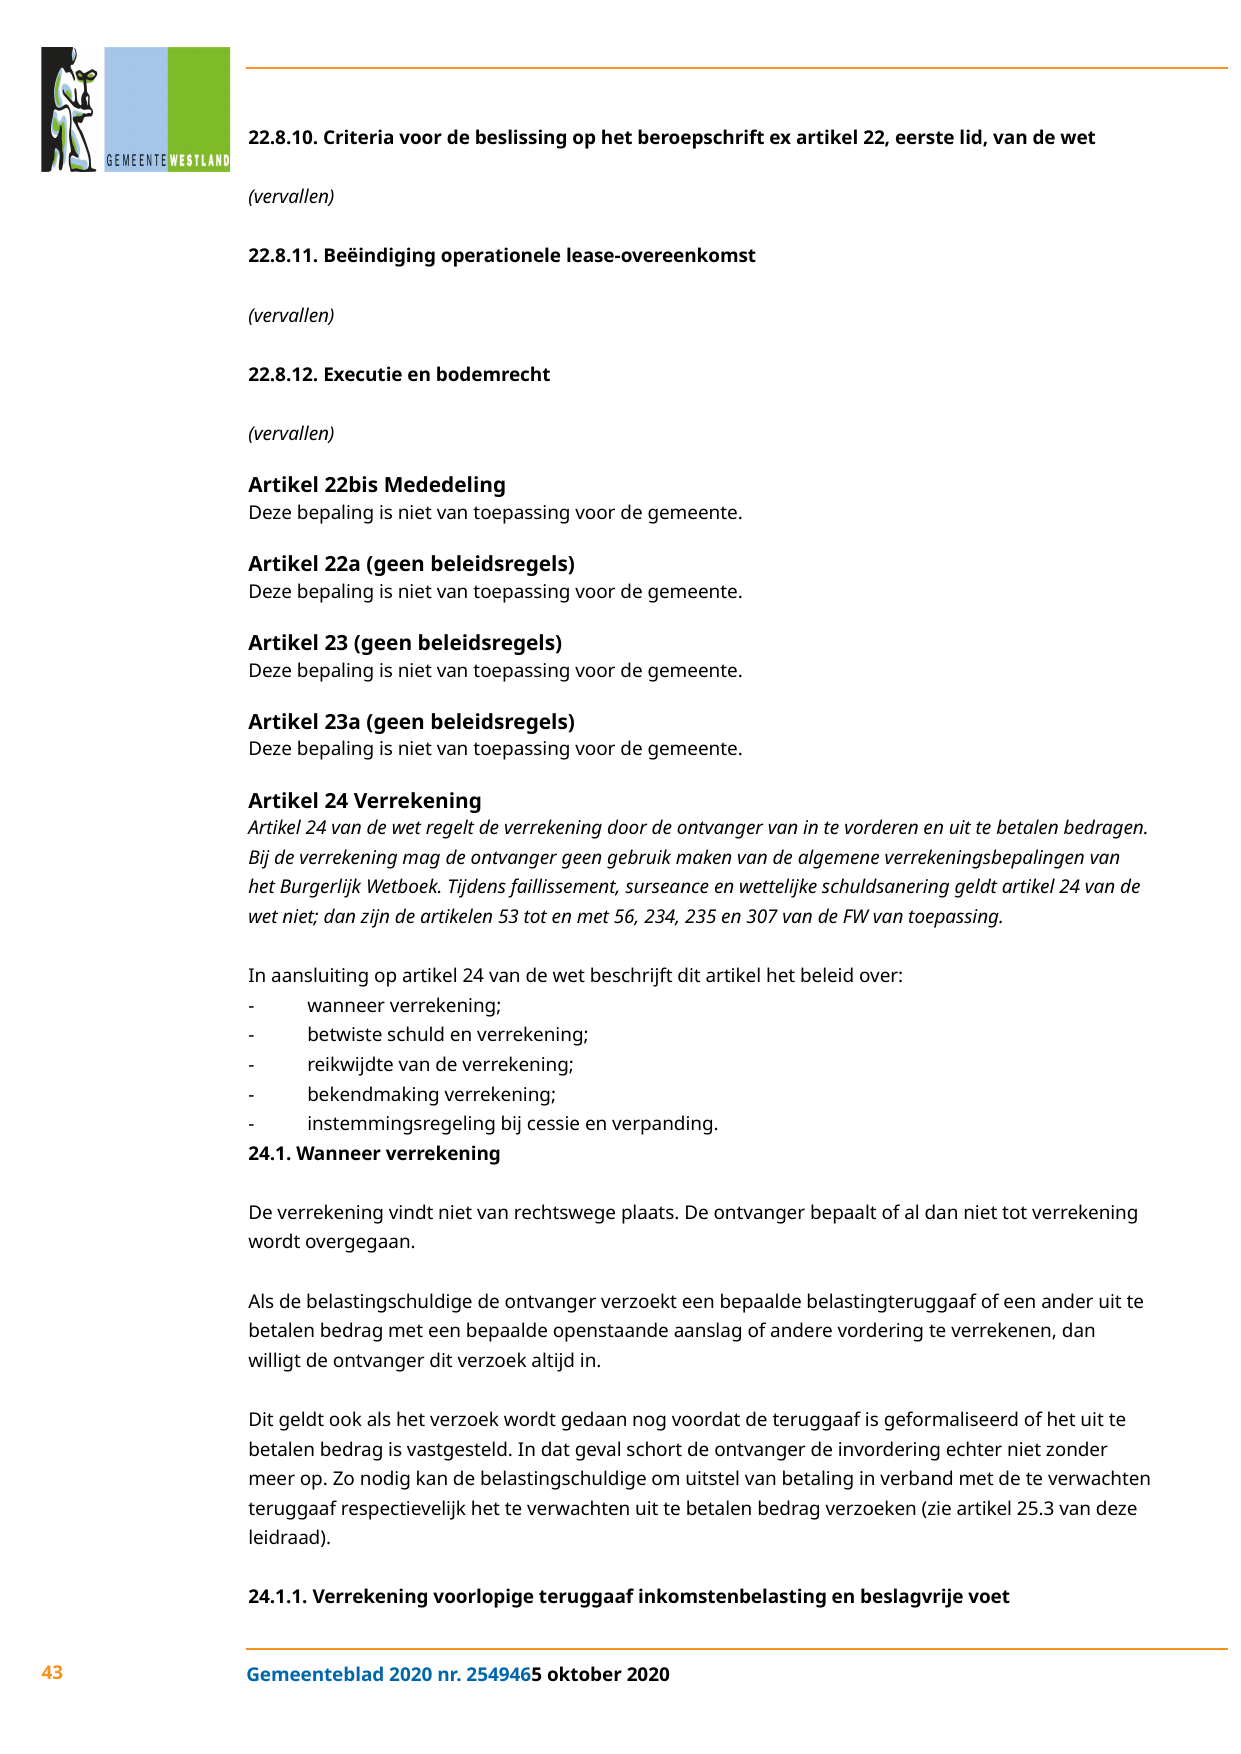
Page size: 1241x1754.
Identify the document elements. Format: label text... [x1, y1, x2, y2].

text Artikel 22a (geen beleidsregels) [248, 549, 1152, 578]
text De verrekening vindt niet van rechtswege plaats. De ontvanger bepaalt of al dan niet tot verrekening wordt overgegaan. [248, 1199, 1152, 1254]
text 24.1.1. Verrekening voorlopige teruggaaf inkomstenbelasting en beslagvrije voet [248, 1584, 1152, 1609]
text 22.8.11. Beëindiging operationele lease-overeenkomst [248, 243, 1152, 268]
text Deze bepaling is niet van toepassing voor de gemeente. [248, 657, 1152, 682]
text 22.8.12. Executie en bodemrecht [248, 361, 1152, 387]
text Artikel 23a (geen beleidsregels) [248, 707, 1152, 736]
list wanneer verrekening; [248, 992, 1152, 1018]
list reikwijdte van de verrekening; [248, 1051, 1152, 1077]
text Artikel 24 van de wet regelt de verrekening door de ontvanger van in te vorderen en uit te betalen bedragen. Bij de verrekening mag de ontvanger geen gebruik maken van de algemene verrekeningsbepalingen van het Burgerlijk Wetboek. Tijdens faillissement, surseance en wettelijke schuldsanering geldt artikel 24 van de wet niet; dan zijn de artikelen 53 tot en met 56, 234, 235 en 307 van de FW van toepassing. [248, 814, 1152, 929]
text Dit geldt ook als het verzoek wordt gedaan nog voordat de teruggaaf is geformaliseerd of het uit te betalen bedrag is vastgesteld. In dat geval schort de ontvanger de invordering echter niet zonder meer op. Zo nodig kan de belastingschuldige om uitstel van betaling in verband met de te verwachten teruggaaf respectievelijk het te verwachten uit te betalen bedrag verzoeken (zie artikel 25.3 van deze leidraad). [248, 1406, 1152, 1550]
text Als de belastingschuldige de ontvanger verzoekt een bepaalde belastingteruggaaf of een ander uit te betalen bedrag met een bepaalde openstaande aanslag of andere vordering te verrekenen, dan willigt de ontvanger dit verzoek altijd in. [248, 1288, 1152, 1373]
text (vervallen) [248, 420, 1152, 446]
text Deze bepaling is niet van toepassing voor de gemeente. [248, 736, 1152, 761]
text 24.1. Wanneer verrekening [248, 1140, 1152, 1166]
text (vervallen) [248, 302, 1152, 328]
picture [41, 47, 231, 172]
text 22.8.10. Criteria voor de beslissing op het beroepschrift ex artikel 22, eerste lid, van de wet [248, 124, 1152, 150]
list bekendmaking verrekening; [248, 1081, 1152, 1106]
text In aansluiting op artikel 24 van de wet beschrijft dit artikel het beleid over: [248, 962, 1152, 988]
text Artikel 23 (geen beleidsregels) [248, 628, 1152, 657]
list instemmingsregeling bij cessie en verpanding. [248, 1110, 1152, 1136]
text (vervallen) [248, 183, 1152, 209]
list betwiste schuld en verrekening; [248, 1022, 1152, 1047]
text Deze bepaling is niet van toepassing voor de gemeente. [248, 499, 1152, 525]
text Artikel 24 Verrekening [248, 786, 1152, 814]
text Artikel 22bis Mededeling [248, 471, 1152, 499]
text Deze bepaling is niet van toepassing voor de gemeente. [248, 578, 1152, 604]
